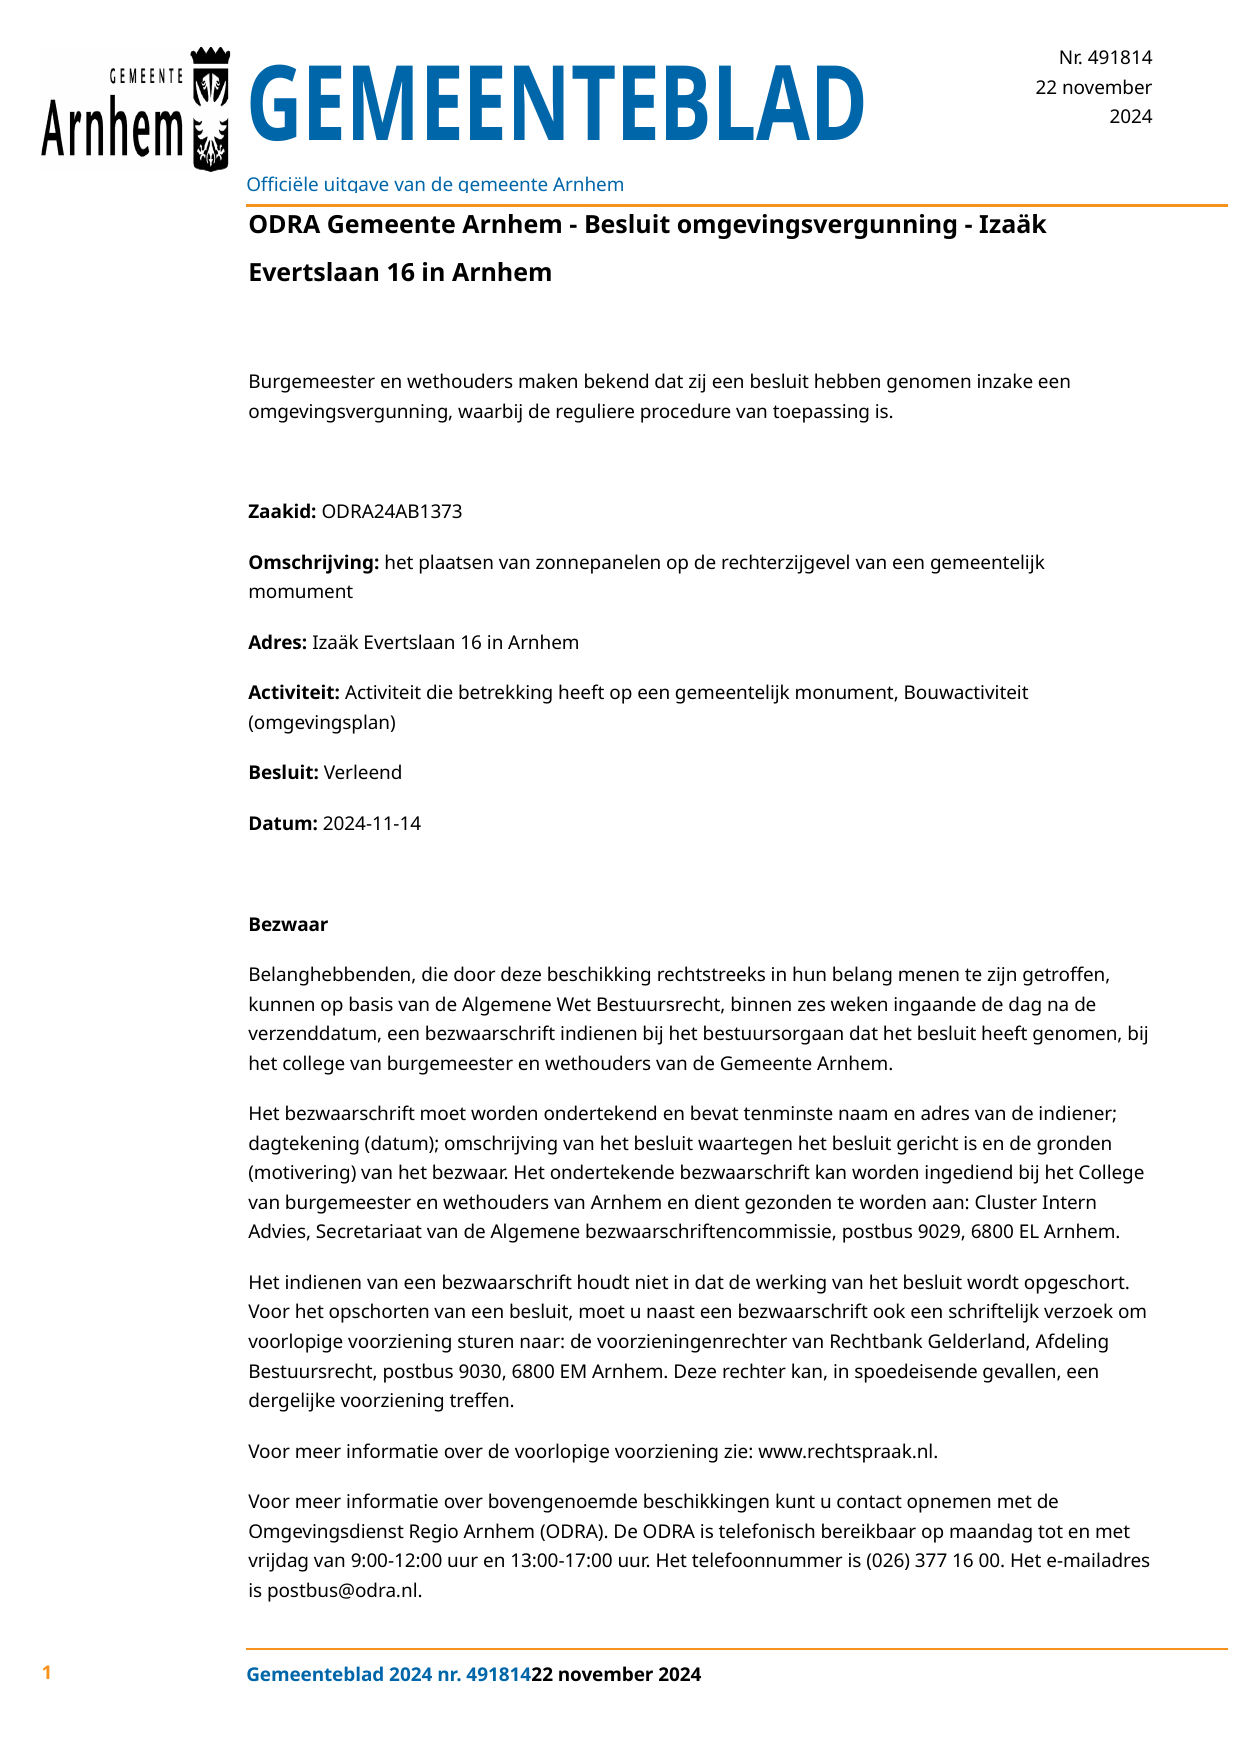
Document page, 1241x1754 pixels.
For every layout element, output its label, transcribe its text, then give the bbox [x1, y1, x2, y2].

text Omschrijving: het plaatsen van zonnepanelen op de rechterzijgevel van een gemeentelijk momument [248, 549, 1152, 604]
text Adres: Izaäk Evertslaan 16 in Arnhem [248, 629, 1152, 655]
text Zaakid: ODRA24AB1373 [248, 499, 1152, 524]
text Datum: 2024-11-14 [248, 810, 1152, 836]
picture [41, 47, 231, 172]
text Voor meer informatie over de voorlopige voorziening zie: www.rechtspraak.nl. [248, 1438, 1152, 1464]
text Voor meer informatie over bovengenoemde beschikkingen kunt u contact opnemen met de Omgevingsdienst Regio Arnhem (ODRA). De ODRA is telefonisch bereikbaar op maandag tot en met vrijdag van 9:00-12:00 uur en 13:00-17:00 uur. Het telefoonnummer is (026) 377 16 00. Het e-mailadres is postbus@odra.nl. [248, 1488, 1152, 1603]
text ODRA Gemeente Arnhem - Besluit omgevingsvergunning - Izaäk Evertslaan 16 in Arnhem [248, 207, 1152, 288]
text Het indienen van een bezwaarschrift houdt niet in dat de werking van het besluit wordt opgeschort. Voor het opschorten van een besluit, moet u naast een bezwaarschrift ook een schriftelijk verzoek om voorlopige voorziening sturen naar: de voorzieningenrechter van Rechtbank Gelderland, Afdeling Bestuursrecht, postbus 9030, 6800 EM Arnhem. Deze rechter kan, in spoedeisende gevallen, een dergelijke voorziening treffen. [248, 1269, 1152, 1413]
text Bezwaar [248, 911, 1152, 937]
text Belanghebbenden, die door deze beschikking rechtstreeks in hun belang menen te zijn getroffen, kunnen op basis van de Algemene Wet Bestuursrecht, binnen zes weken ingaande de dag na de verzenddatum, een bezwaarschrift indienen bij het bestuursorgaan dat het besluit heeft genomen, bij het college van burgemeester en wethouders van de Gemeente Arnhem. [248, 961, 1152, 1076]
text Het bezwaarschrift moet worden ondertekend en bevat tenminste naam en adres van de indiener; dagtekening (datum); omschrijving van het besluit waartegen het besluit gericht is en de gronden (motivering) van het bezwaar. Het ondertekende bezwaarschrift kan worden ingediend bij het College van burgemeester en wethouders van Arnhem en dient gezonden te worden aan: Cluster Intern Advies, Secretariaat van de Algemene bezwaarschriftencommissie, postbus 9029, 6800 EL Arnhem. [248, 1100, 1152, 1244]
text Besluit: Verleend [248, 759, 1152, 785]
text Activiteit: Activiteit die betrekking heeft op een gemeentelijk monument, Bouwactiviteit (omgevingsplan) [248, 679, 1152, 735]
text Burgemeester en wethouders maken bekend dat zij een besluit hebben genomen inzake een omgevingsvergunning, waarbij de reguliere procedure van toepassing is. [248, 368, 1152, 424]
